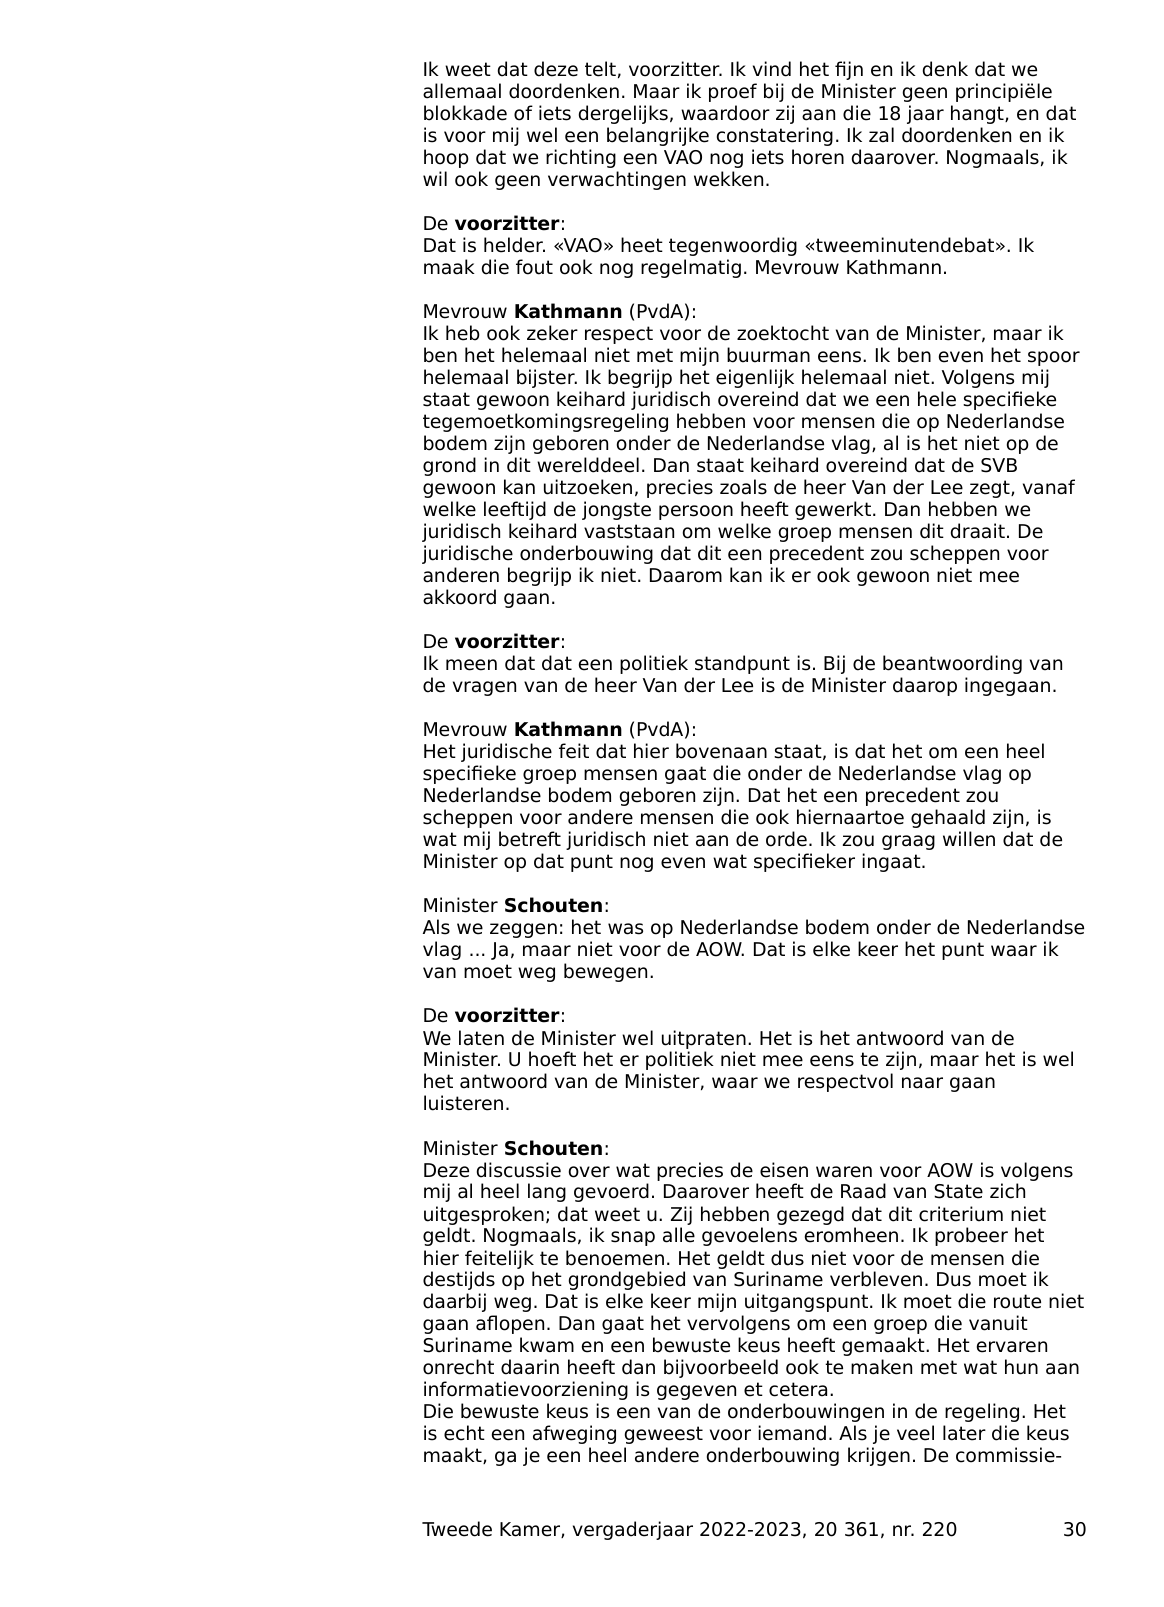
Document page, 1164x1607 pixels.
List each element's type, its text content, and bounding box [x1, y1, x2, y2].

text Als we zeggen: het was op Nederlandse bodem onder de Nederlandse vlag ... Ja, maar niet voor de AOW. Dat is elke keer het punt waar ik van moet weg bewegen. [422, 917, 1087, 983]
text De voorzitter: [422, 631, 1087, 653]
text Deze discussie over wat precies de eisen waren voor AOW is volgens mij al heel lang gevoerd. Daarover heeft de Raad van State zich uitgesproken; dat weet u. Zij hebben gezegd dat dit criterium niet geldt. Nogmaals, ik snap alle gevoelens eromheen. Ik probeer het hier feitelijk te benoemen. Het geldt dus niet voor de mensen die destijds op het grondgebied van Suriname verbleven. Dus moet ik daarbij weg. Dat is elke keer mijn uitgangspunt. Ik moet die route niet gaan aflopen. Dan gaat het vervolgens om een groep die vanuit Suriname kwam en een bewuste keus heeft gemaakt. Het ervaren onrecht daarin heeft dan bijvoorbeeld ook te maken met wat hun aan informatievoorziening is gegeven et cetera. [422, 1159, 1087, 1401]
text Ik weet dat deze telt, voorzitter. Ik vind het fijn en ik denk dat we allemaal doordenken. Maar ik proef bij de Minister geen principiële blokkade of iets dergelijks, waardoor zij aan die 18 jaar hangt, en dat is voor mij wel een belangrijke constatering. Ik zal doordenken en ik hoop dat we richting een VAO nog iets horen daarover. Nogmaals, ik wil ook geen verwachtingen wekken. [422, 59, 1087, 191]
text Die bewuste keus is een van de onderbouwingen in de regeling. Het is echt een afweging geweest voor iemand. Als je veel later die keus maakt, ga je een heel andere onderbouwing krijgen. De commissie- [422, 1401, 1087, 1467]
text We laten de Minister wel uitpraten. Het is het antwoord van de Minister. U hoeft het er politiek niet mee eens te zijn, maar het is wel het antwoord van de Minister, waar we respectvol naar gaan luisteren. [422, 1027, 1087, 1115]
text Het juridische feit dat hier bovenaan staat, is dat het om een heel specifieke groep mensen gaat die onder de Nederlandse vlag op Nederlandse bodem geboren zijn. Dat het een precedent zou scheppen voor andere mensen die ook hiernaartoe gehaald zijn, is wat mij betreft juridisch niet aan de orde. Ik zou graag willen dat de Minister op dat punt nog even wat specifieker ingaat. [422, 741, 1087, 873]
text De voorzitter: [422, 1005, 1087, 1027]
text Minister Schouten: [422, 895, 1087, 917]
text Dat is helder. «VAO» heet tegenwoordig «tweeminutendebat». Ik maak die fout ook nog regelmatig. Mevrouw Kathmann. [422, 235, 1087, 279]
text De voorzitter: [422, 213, 1087, 235]
text Ik meen dat dat een politiek standpunt is. Bij de beantwoording van de vragen van de heer Van der Lee is de Minister daarop ingegaan. [422, 653, 1087, 697]
text Mevrouw Kathmann (PvdA): [422, 301, 1087, 323]
text Minister Schouten: [422, 1137, 1087, 1159]
text Mevrouw Kathmann (PvdA): [422, 719, 1087, 741]
text Ik heb ook zeker respect voor de zoektocht van de Minister, maar ik ben het helemaal niet met mijn buurman eens. Ik ben even het spoor helemaal bijster. Ik begrijp het eigenlijk helemaal niet. Volgens mij staat gewoon keihard juridisch overeind dat we een hele specifieke tegemoetkomingsregeling hebben voor mensen die op Nederlandse bodem zijn geboren onder de Nederlandse vlag, al is het niet op de grond in dit werelddeel. Dan staat keihard overeind dat de SVB gewoon kan uitzoeken, precies zoals de heer Van der Lee zegt, vanaf welke leeftijd de jongste persoon heeft gewerkt. Dan hebben we juridisch keihard vaststaan om welke groep mensen dit draait. De juridische onderbouwing dat dit een precedent zou scheppen voor anderen begrijp ik niet. Daarom kan ik er ook gewoon niet mee akkoord gaan. [422, 323, 1087, 609]
